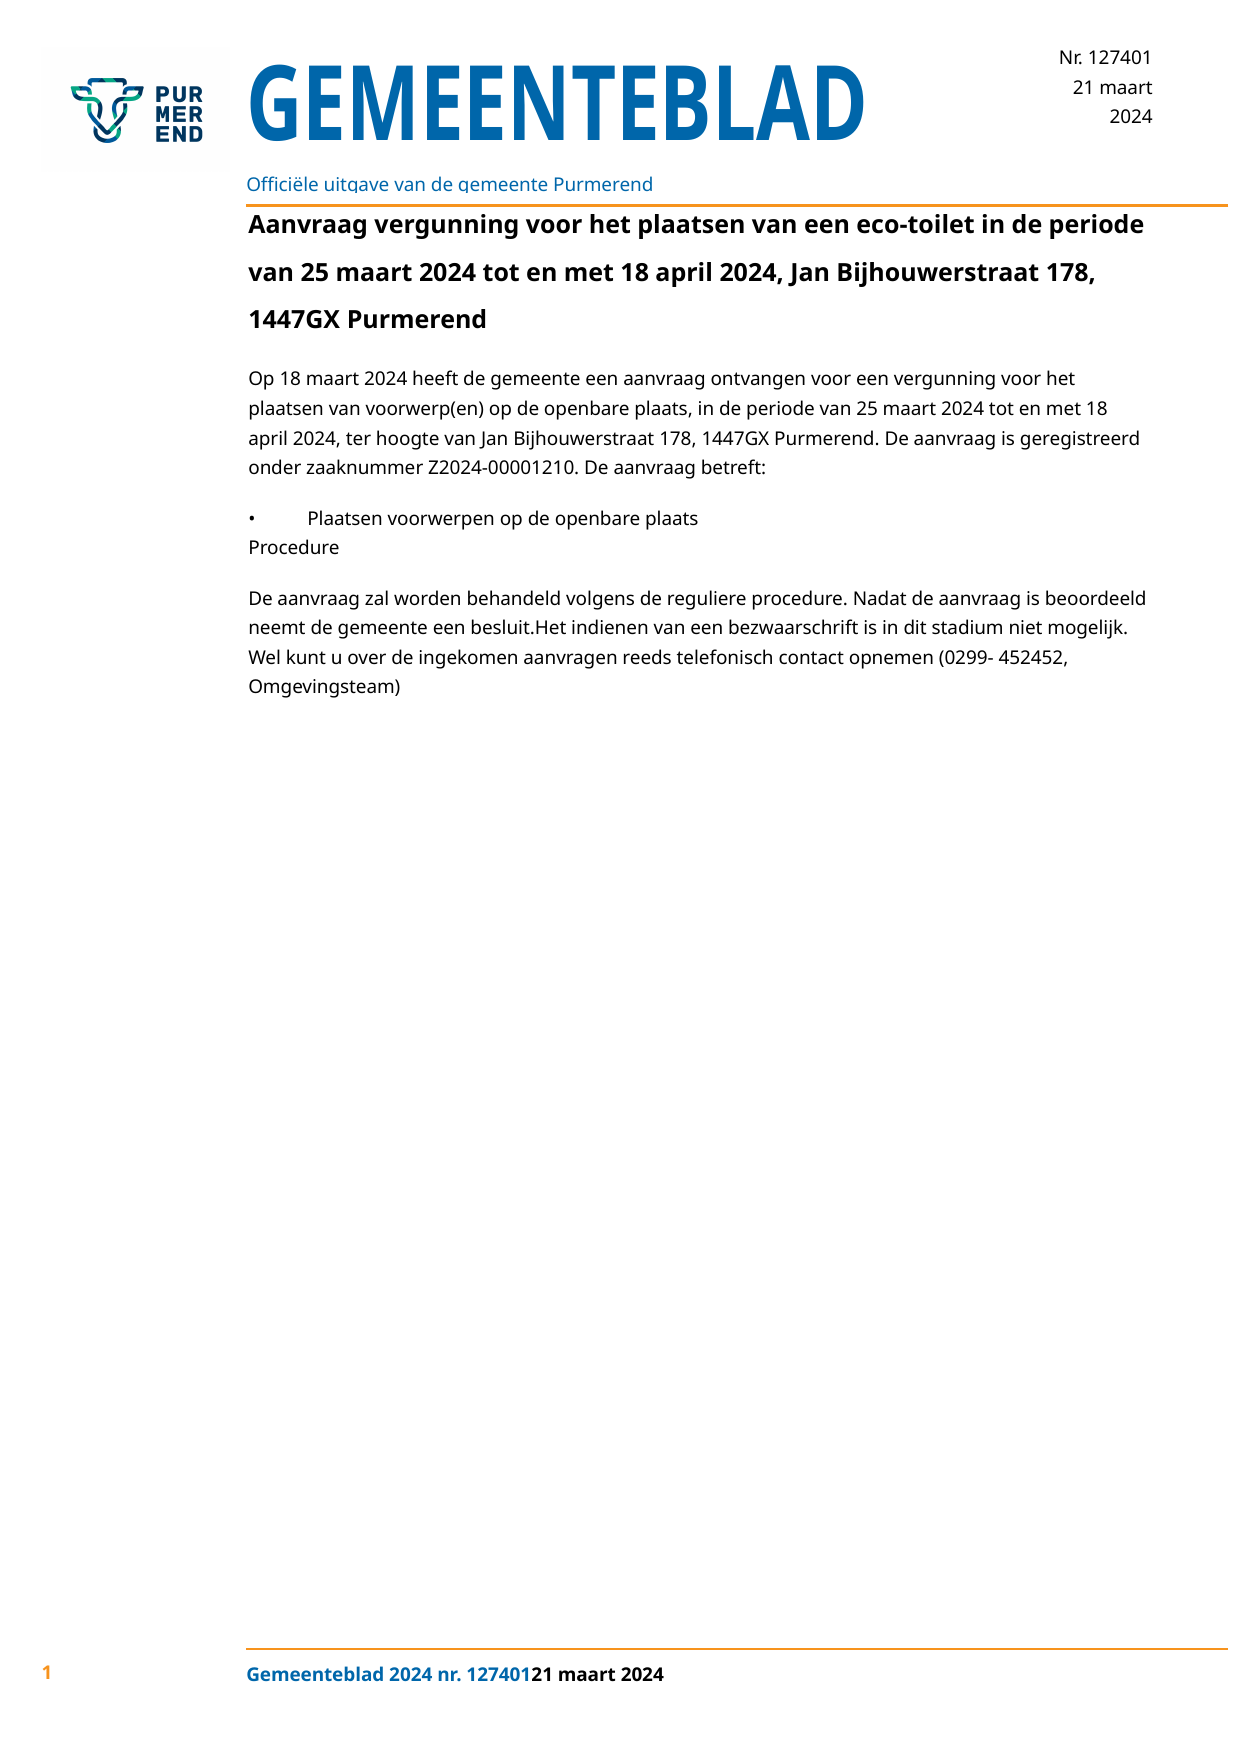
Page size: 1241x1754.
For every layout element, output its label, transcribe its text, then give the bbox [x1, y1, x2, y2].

text De aanvraag zal worden behandeld volgens de reguliere procedure. Nadat de aanvraag is beoordeeld neemt de gemeente een besluit.Het indienen van een bezwaarschrift is in dit stadium niet mogelijk. Wel kunt u over de ingekomen aanvragen reeds telefonisch contact opnemen (0299- 452452, Omgevingsteam) [248, 585, 1152, 699]
text Procedure [248, 534, 1152, 560]
text Op 18 maart 2024 heeft de gemeente een aanvraag ontvangen voor een vergunning voor het plaatsen van voorwerp(en) op de openbare plaats, in de periode van 25 maart 2024 tot en met 18 april 2024, ter hoogte van Jan Bijhouwerstraat 178, 1447GX Purmerend. De aanvraag is geregistreerd onder zaaknummer Z2024-00001210. De aanvraag betreft: [248, 366, 1152, 480]
picture [41, 47, 231, 172]
text Aanvraag vergunning voor het plaatsen van een eco-toilet in de periode van 25 maart 2024 tot en met 18 april 2024, Jan Bijhouwerstraat 178, 1447GX Purmerend [248, 207, 1152, 336]
list Plaatsen voorwerpen op de openbare plaats [248, 505, 1152, 530]
